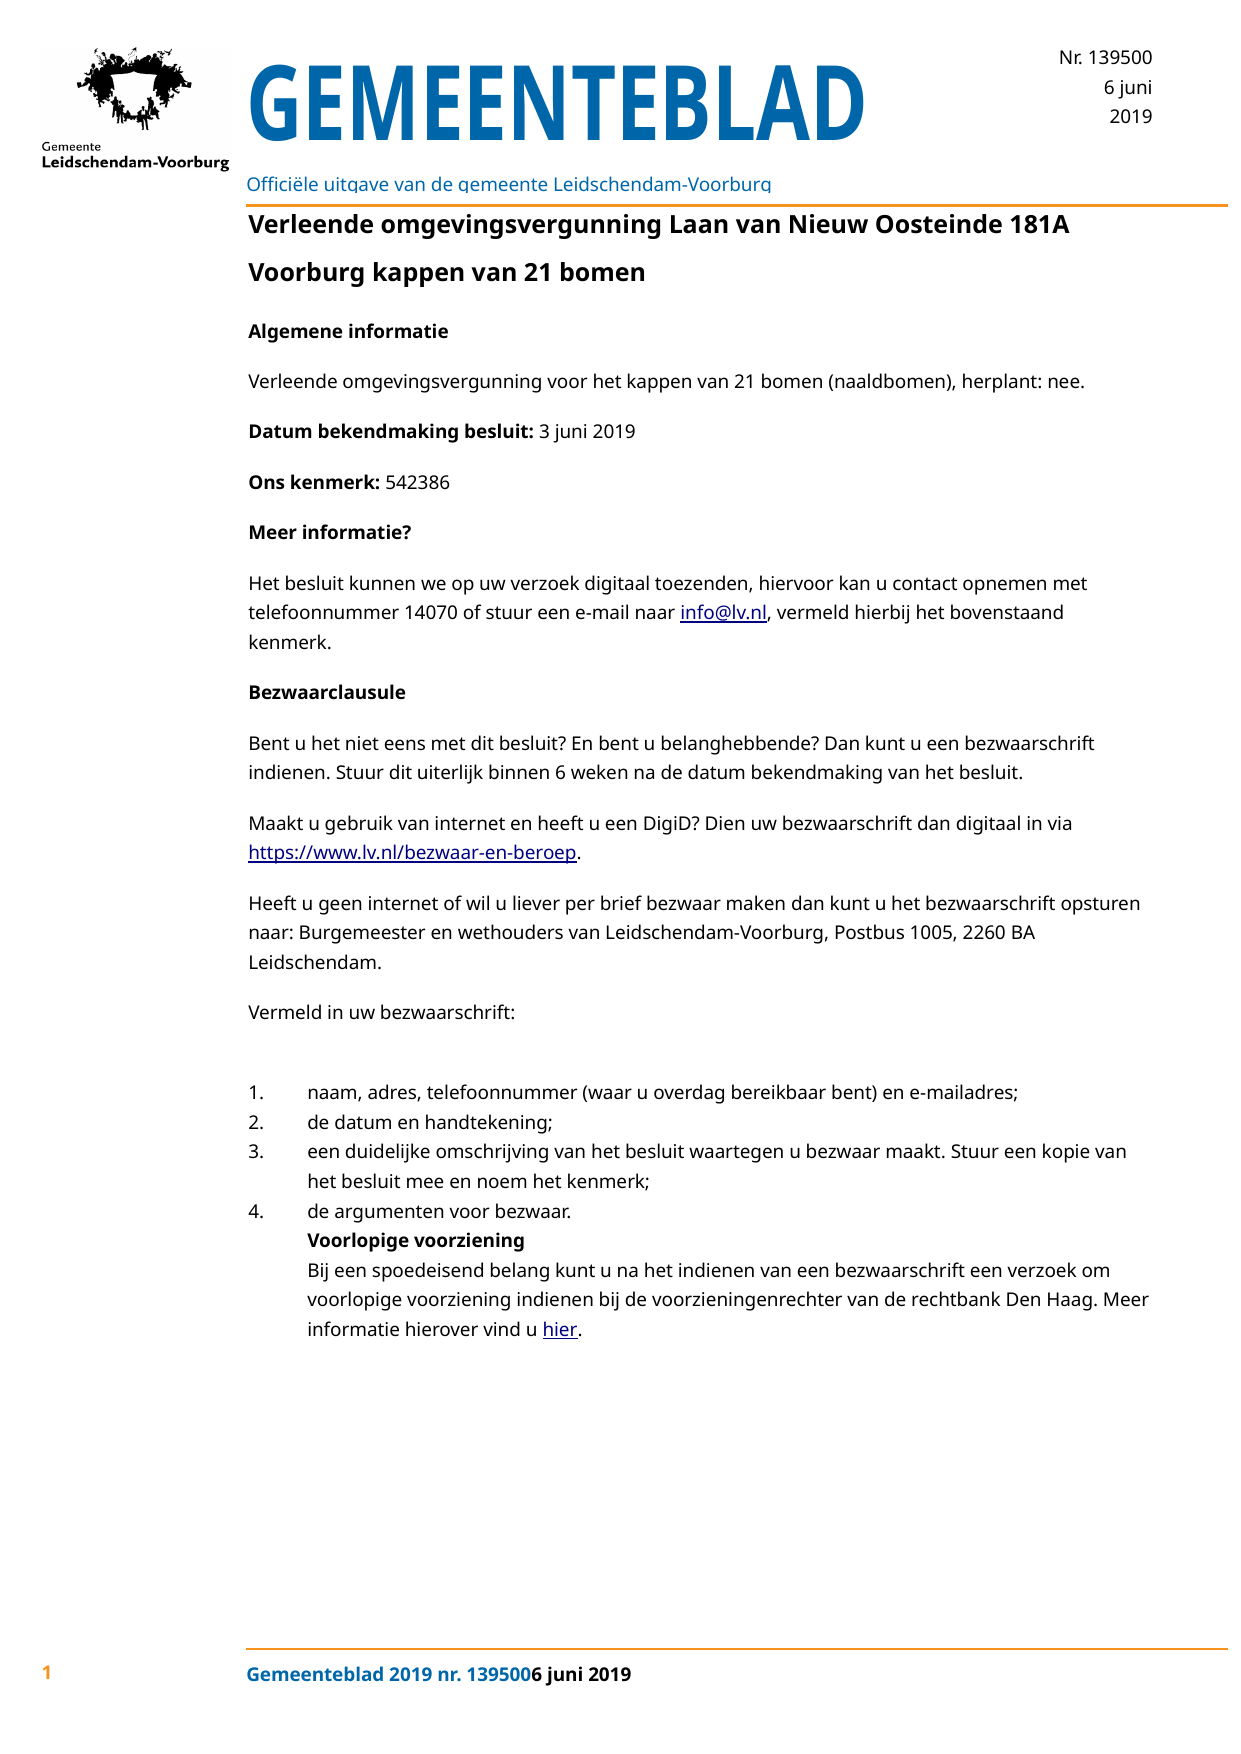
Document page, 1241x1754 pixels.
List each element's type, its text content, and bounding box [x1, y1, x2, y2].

text Verleende omgevingsvergunning voor het kappen van 21 bomen (naaldbomen), herplant: nee. [248, 368, 1152, 394]
text Bent u het niet eens met dit besluit? En bent u belanghebbende? Dan kunt u een bezwaarschrift indienen. Stuur dit uiterlijk binnen 6 weken na de datum bekendmaking van het besluit. [248, 730, 1152, 785]
text Datum bekendmaking besluit: 3 juni 2019 [248, 419, 1152, 444]
text Bezwaarclausule [248, 679, 1152, 705]
text Vermeld in uw bezwaarschrift: [248, 999, 1152, 1025]
list Voorlopige voorziening [248, 1227, 1152, 1253]
list naam, adres, telefoonnummer (waar u overdag bereikbaar bent) en e-mailadres; [248, 1079, 1152, 1105]
list een duidelijke omschrijving van het besluit waartegen u bezwaar maakt. Stuur een kopie van het besluit mee en noem het kenmerk; [248, 1139, 1152, 1194]
picture [41, 47, 231, 172]
text Meer informatie? [248, 519, 1152, 545]
text Verleende omgevingsvergunning Laan van Nieuw Oosteinde 181A Voorburg kappen van 21 bomen [248, 207, 1152, 288]
text Ons kenmerk: 542386 [248, 469, 1152, 495]
list de argumenten voor bezwaar. [248, 1198, 1152, 1224]
list Bij een spoedeisend belang kunt u na het indienen van een bezwaarschrift een verzoek om voorlopige voorziening indienen bij de voorzieningenrechter van de rechtbank Den Haag. Meer informatie hierover vind u hier. [248, 1257, 1152, 1342]
text Heeft u geen internet of wil u liever per brief bezwaar maken dan kunt u het bezwaarschrift opsturen naar: Burgemeester en wethouders van Leidschendam-Voorburg, Postbus 1005, 2260 BA Leidschendam. [248, 890, 1152, 975]
text Maakt u gebruik van internet en heeft u een DigiD? Dien uw bezwaarschrift dan digitaal in via https://www.lv.nl/bezwaar-en-beroep. [248, 810, 1152, 865]
text Het besluit kunnen we op uw verzoek digitaal toezenden, hiervoor kan u contact opnemen met telefoonnummer 14070 of stuur een e-mail naar info@lv.nl, vermeld hierbij het bovenstaand kenmerk. [248, 570, 1152, 655]
text Algemene informatie [248, 318, 1152, 344]
list de datum en handtekening; [248, 1109, 1152, 1135]
